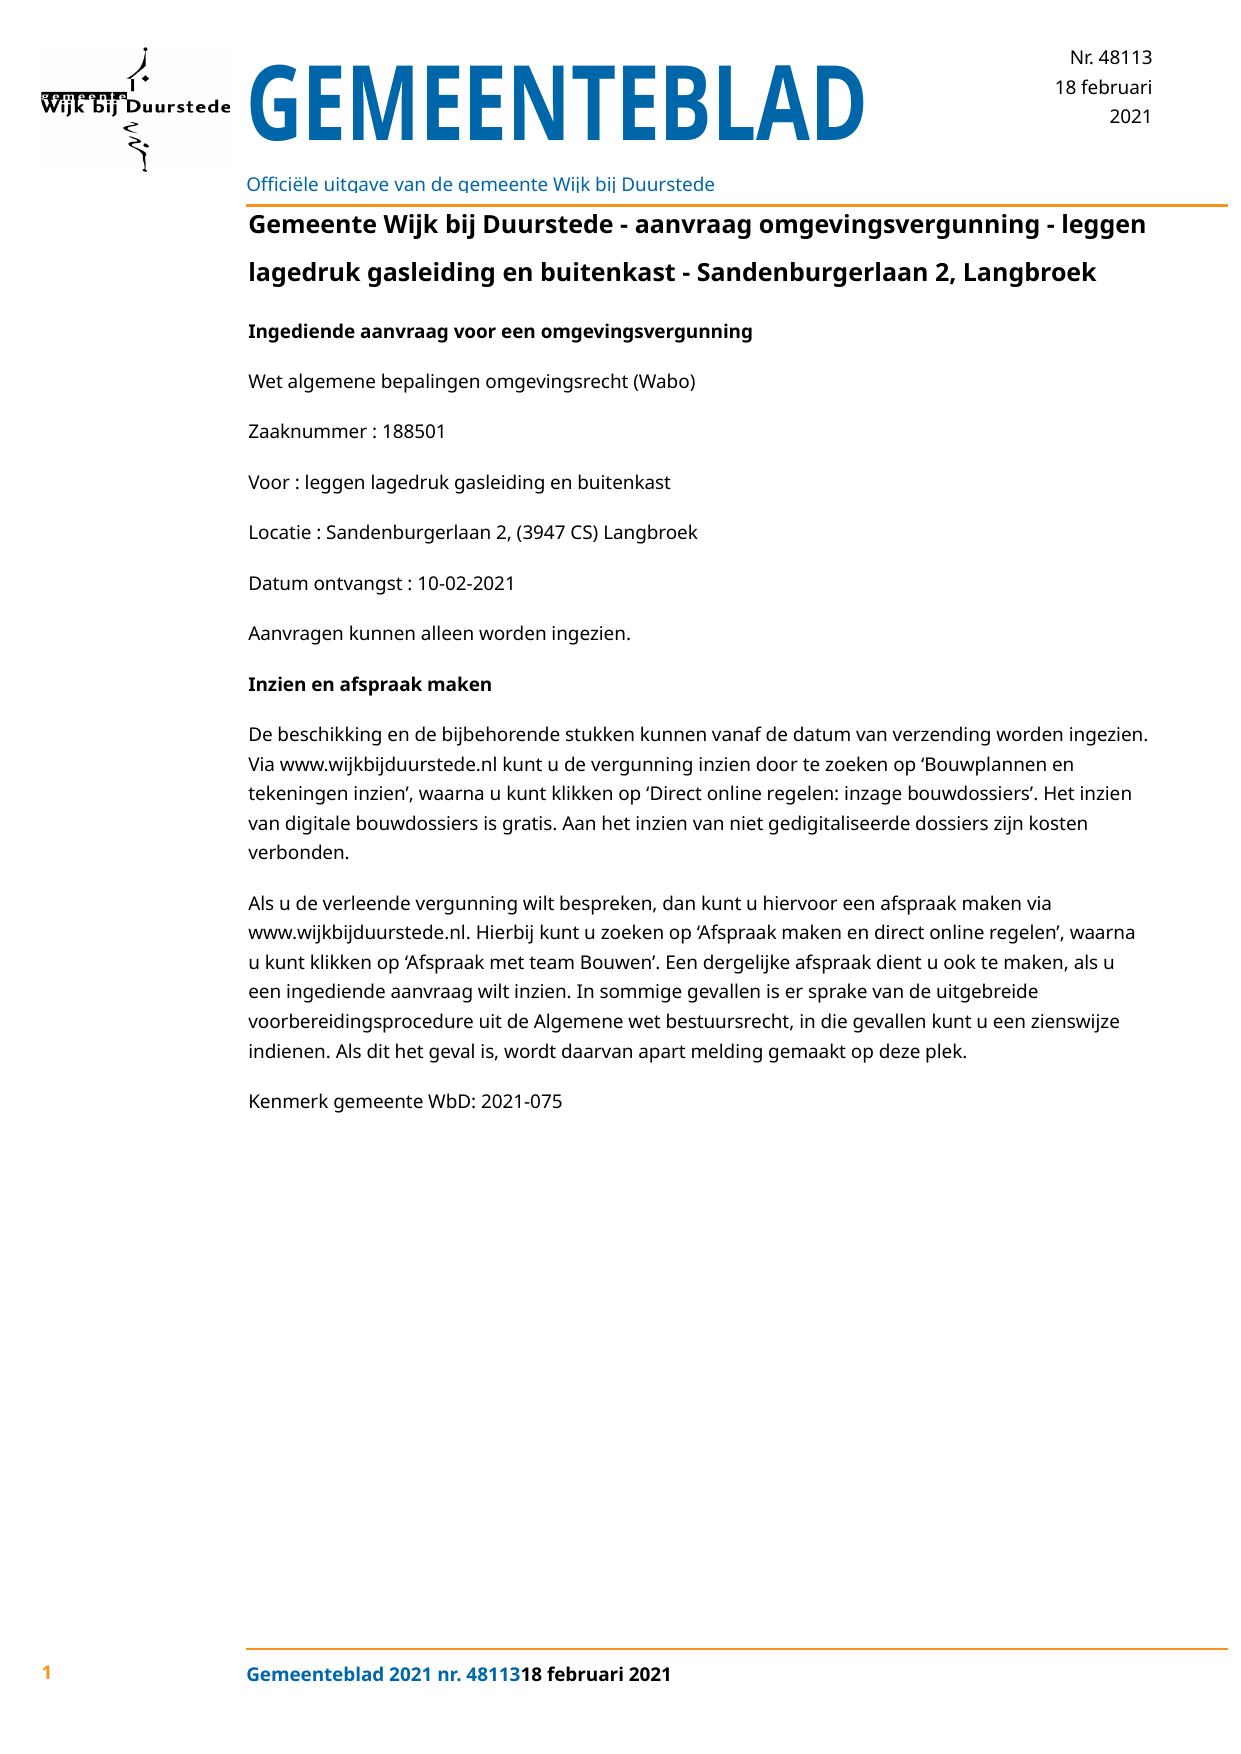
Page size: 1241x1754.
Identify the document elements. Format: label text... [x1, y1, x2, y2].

text Locatie : Sandenburgerlaan 2, (3947 CS) Langbroek [248, 519, 1152, 545]
picture [41, 47, 231, 172]
text Wet algemene bepalingen omgevingsrecht (Wabo) [248, 368, 1152, 394]
text Zaaknummer : 188501 [248, 419, 1152, 444]
text Voor : leggen lagedruk gasleiding en buitenkast [248, 469, 1152, 495]
text Aanvragen kunnen alleen worden ingezien. [248, 620, 1152, 646]
text Als u de verleende vergunning wilt bespreken, dan kunt u hiervoor een afspraak maken via www.wijkbijduurstede.nl. Hierbij kunt u zoeken op ‘Afspraak maken en direct online regelen’, waarna u kunt klikken op ‘Afspraak met team Bouwen’. Een dergelijke afspraak dient u ook te maken, als u een ingediende aanvraag wilt inzien. In sommige gevallen is er sprake van de uitgebreide voorbereidingsprocedure uit de Algemene wet bestuursrecht, in die gevallen kunt u een zienswijze indienen. Als dit het geval is, wordt daarvan apart melding gemaakt op deze plek. [248, 890, 1152, 1064]
text Inzien en afspraak maken [248, 671, 1152, 697]
text Gemeente Wijk bij Duurstede - aanvraag omgevingsvergunning - leggen lagedruk gasleiding en buitenkast - Sandenburgerlaan 2, Langbroek [248, 207, 1152, 288]
text Datum ontvangst : 10-02-2021 [248, 570, 1152, 596]
text Kenmerk gemeente WbD: 2021-075 [248, 1088, 1152, 1114]
text De beschikking en de bijbehorende stukken kunnen vanaf de datum van verzending worden ingezien. Via www.wijkbijduurstede.nl kunt u de vergunning inzien door te zoeken op ‘Bouwplannen en tekeningen inzien’, waarna u kunt klikken op ‘Direct online regelen: inzage bouwdossiers’. Het inzien van digitale bouwdossiers is gratis. Aan het inzien van niet gedigitaliseerde dossiers zijn kosten verbonden. [248, 721, 1152, 865]
text Ingediende aanvraag voor een omgevingsvergunning [248, 318, 1152, 344]
